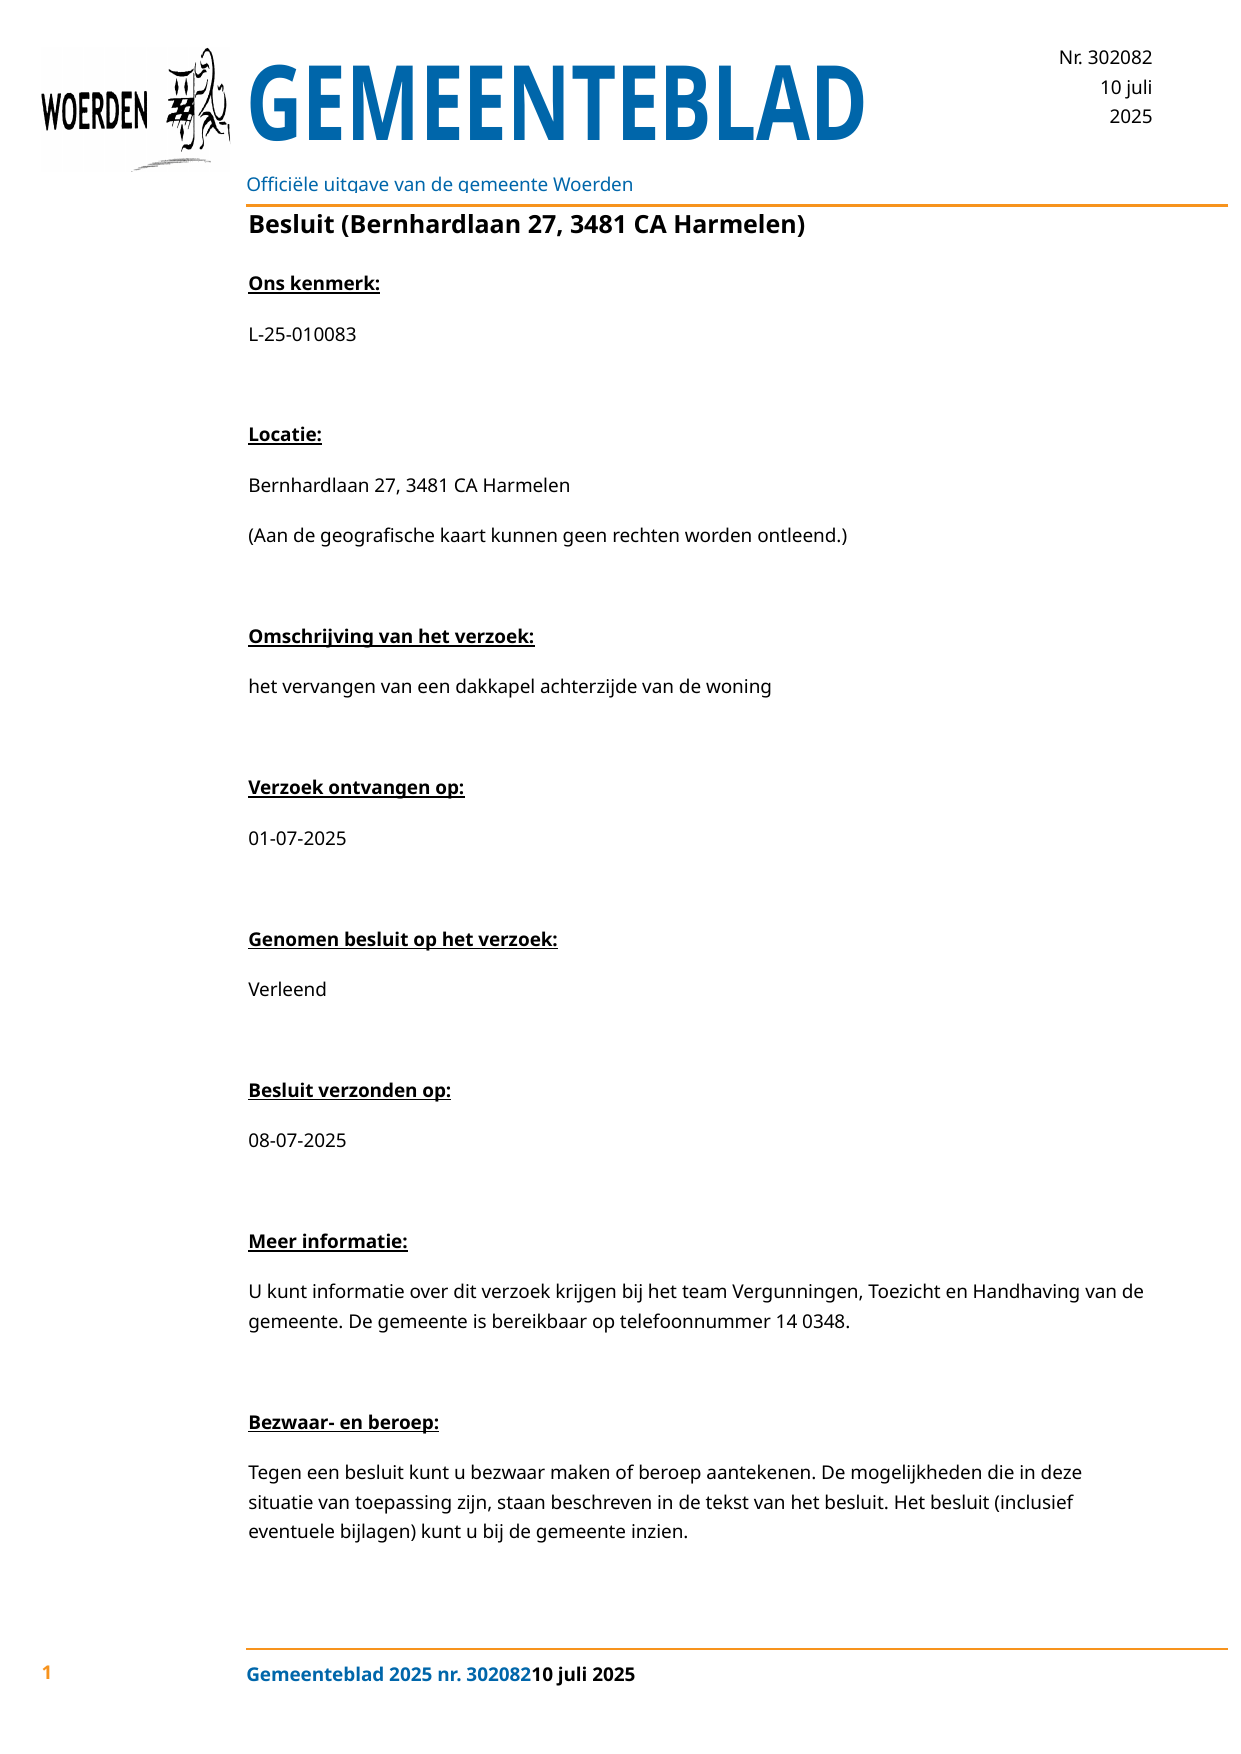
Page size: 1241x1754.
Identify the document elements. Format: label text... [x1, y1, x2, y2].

text Verzoek ontvangen op: [248, 774, 1152, 800]
text Ons kenmerk: [248, 270, 1152, 296]
picture [41, 47, 231, 172]
text Bernhardlaan 27, 3481 CA Harmelen [248, 472, 1152, 498]
text Genomen besluit op het verzoek: [248, 926, 1152, 951]
text Meer informatie: [248, 1228, 1152, 1254]
text 01-07-2025 [248, 825, 1152, 851]
text Bezwaar- en beroep: [248, 1409, 1152, 1435]
text 08-07-2025 [248, 1127, 1152, 1153]
text Besluit verzonden op: [248, 1077, 1152, 1103]
text Omschrijving van het verzoek: [248, 623, 1152, 649]
text L-25-010083 [248, 321, 1152, 346]
text Besluit (Bernhardlaan 27, 3481 CA Harmelen) [248, 207, 1152, 241]
text U kunt informatie over dit verzoek krijgen bij het team Vergunningen, Toezicht en Handhaving van de gemeente. De gemeente is bereikbaar op telefoonnummer 14 0348. [248, 1279, 1152, 1334]
text Locatie: [248, 422, 1152, 447]
text Verleend [248, 976, 1152, 1002]
text Tegen een besluit kunt u bezwaar maken of beroep aantekenen. De mogelijkheden die in deze situatie van toepassing zijn, staan beschreven in de tekst van het besluit. Het besluit (inclusief eventuele bijlagen) kunt u bij de gemeente inzien. [248, 1459, 1152, 1544]
text (Aan de geografische kaart kunnen geen rechten worden ontleend.) [248, 522, 1152, 548]
text het vervangen van een dakkapel achterzijde van de woning [248, 674, 1152, 699]
